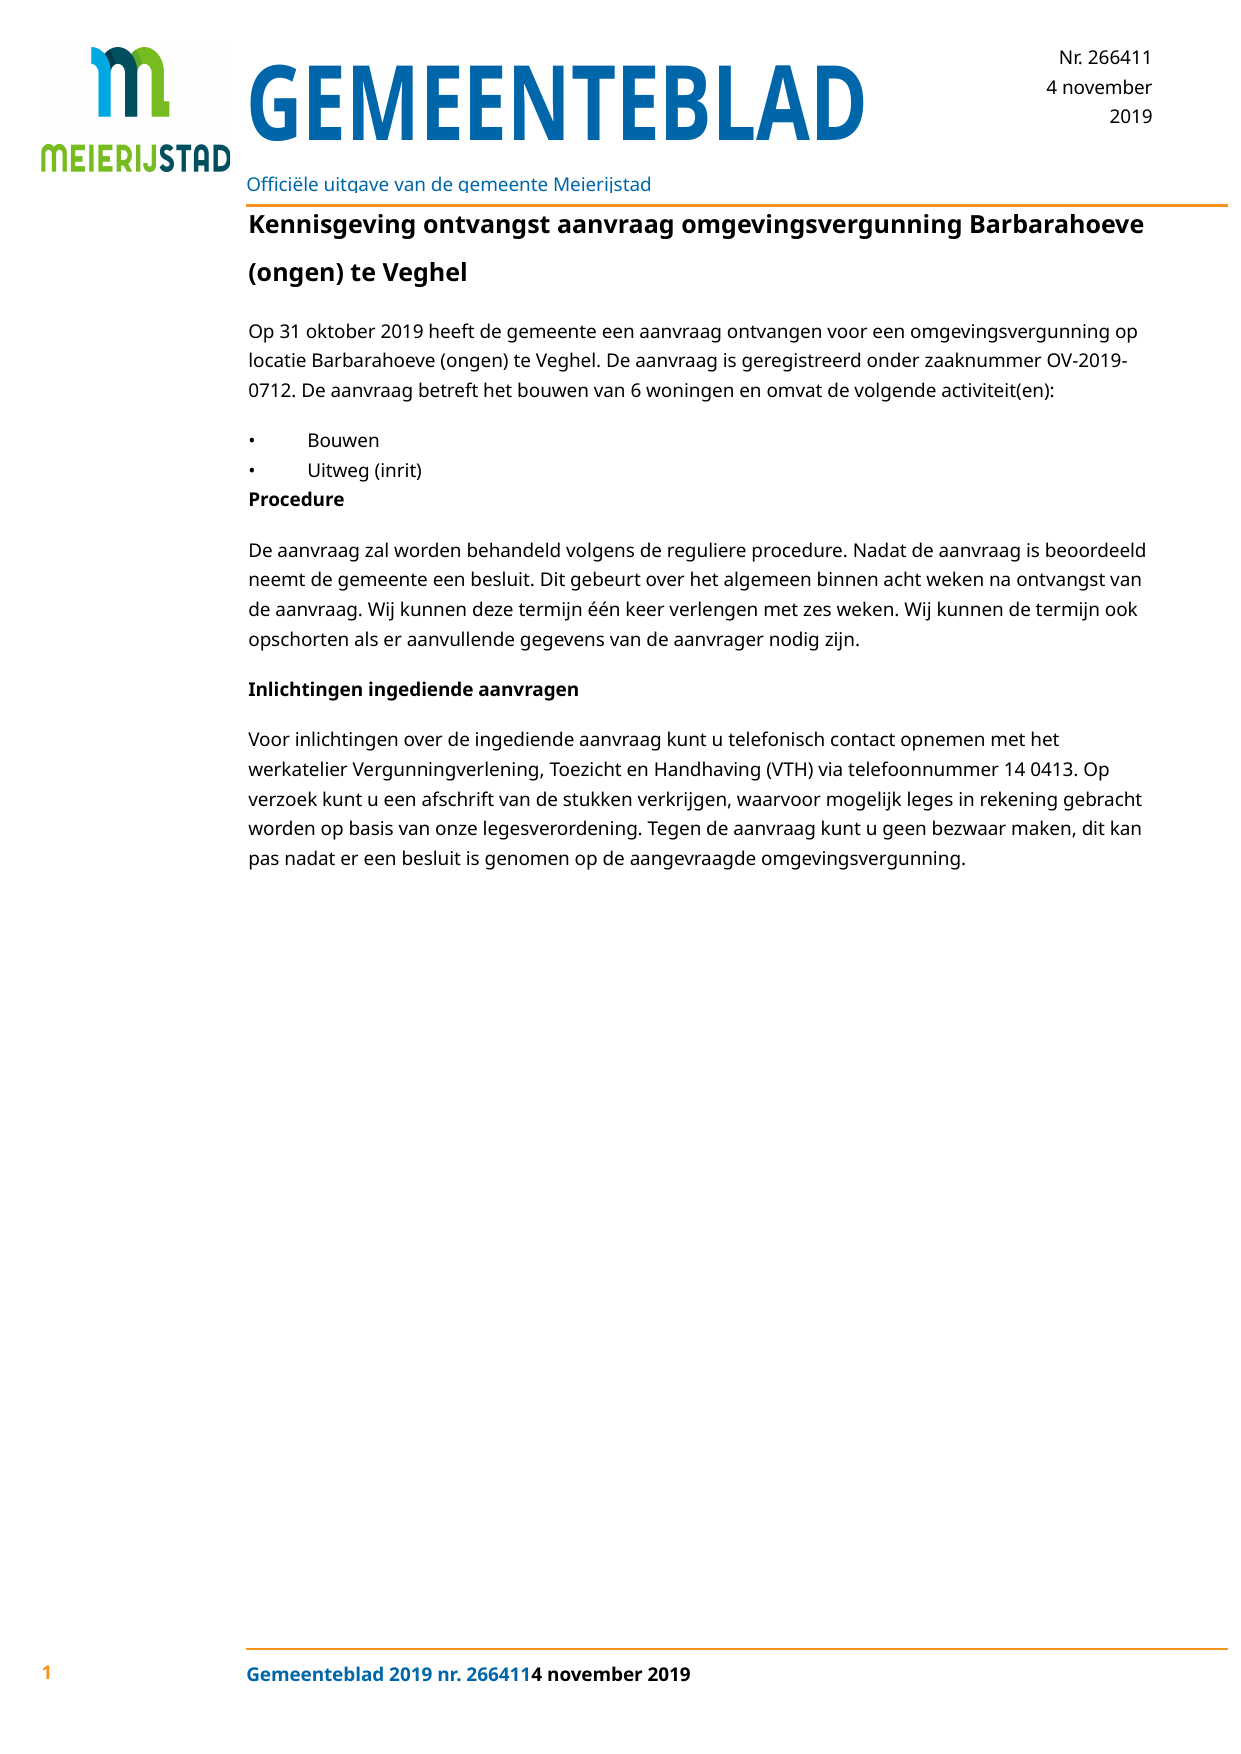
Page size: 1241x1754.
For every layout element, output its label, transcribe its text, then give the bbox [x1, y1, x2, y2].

text Voor inlichtingen over de ingediende aanvraag kunt u telefonisch contact opnemen met het werkatelier Vergunningverlening, Toezicht en Handhaving (VTH) via telefoonnummer 14 0413. Op verzoek kunt u een afschrift van de stukken verkrijgen, waarvoor mogelijk leges in rekening gebracht worden op basis van onze legesverordening. Tegen de aanvraag kunt u geen bezwaar maken, dit kan pas nadat er een besluit is genomen op de aangevraagde omgevingsvergunning. [248, 727, 1152, 871]
text Procedure [248, 487, 1152, 512]
list Uitweg (inrit) [248, 457, 1152, 483]
list Bouwen [248, 427, 1152, 453]
picture [41, 47, 231, 172]
text Kennisgeving ontvangst aanvraag omgevingsvergunning Barbarahoeve (ongen) te Veghel [248, 207, 1152, 288]
text Op 31 oktober 2019 heeft de gemeente een aanvraag ontvangen voor een omgevingsvergunning op locatie Barbarahoeve (ongen) te Veghel. De aanvraag is geregistreerd onder zaaknummer OV-2019-0712. De aanvraag betreft het bouwen van 6 woningen en omvat de volgende activiteit(en): [248, 318, 1152, 403]
text De aanvraag zal worden behandeld volgens de reguliere procedure. Nadat de aanvraag is beoordeeld neemt de gemeente een besluit. Dit gebeurt over het algemeen binnen acht weken na ontvangst van de aanvraag. Wij kunnen deze termijn één keer verlengen met zes weken. Wij kunnen de termijn ook opschorten als er aanvullende gegevens van de aanvrager nodig zijn. [248, 537, 1152, 652]
text Inlichtingen ingediende aanvragen [248, 676, 1152, 702]
